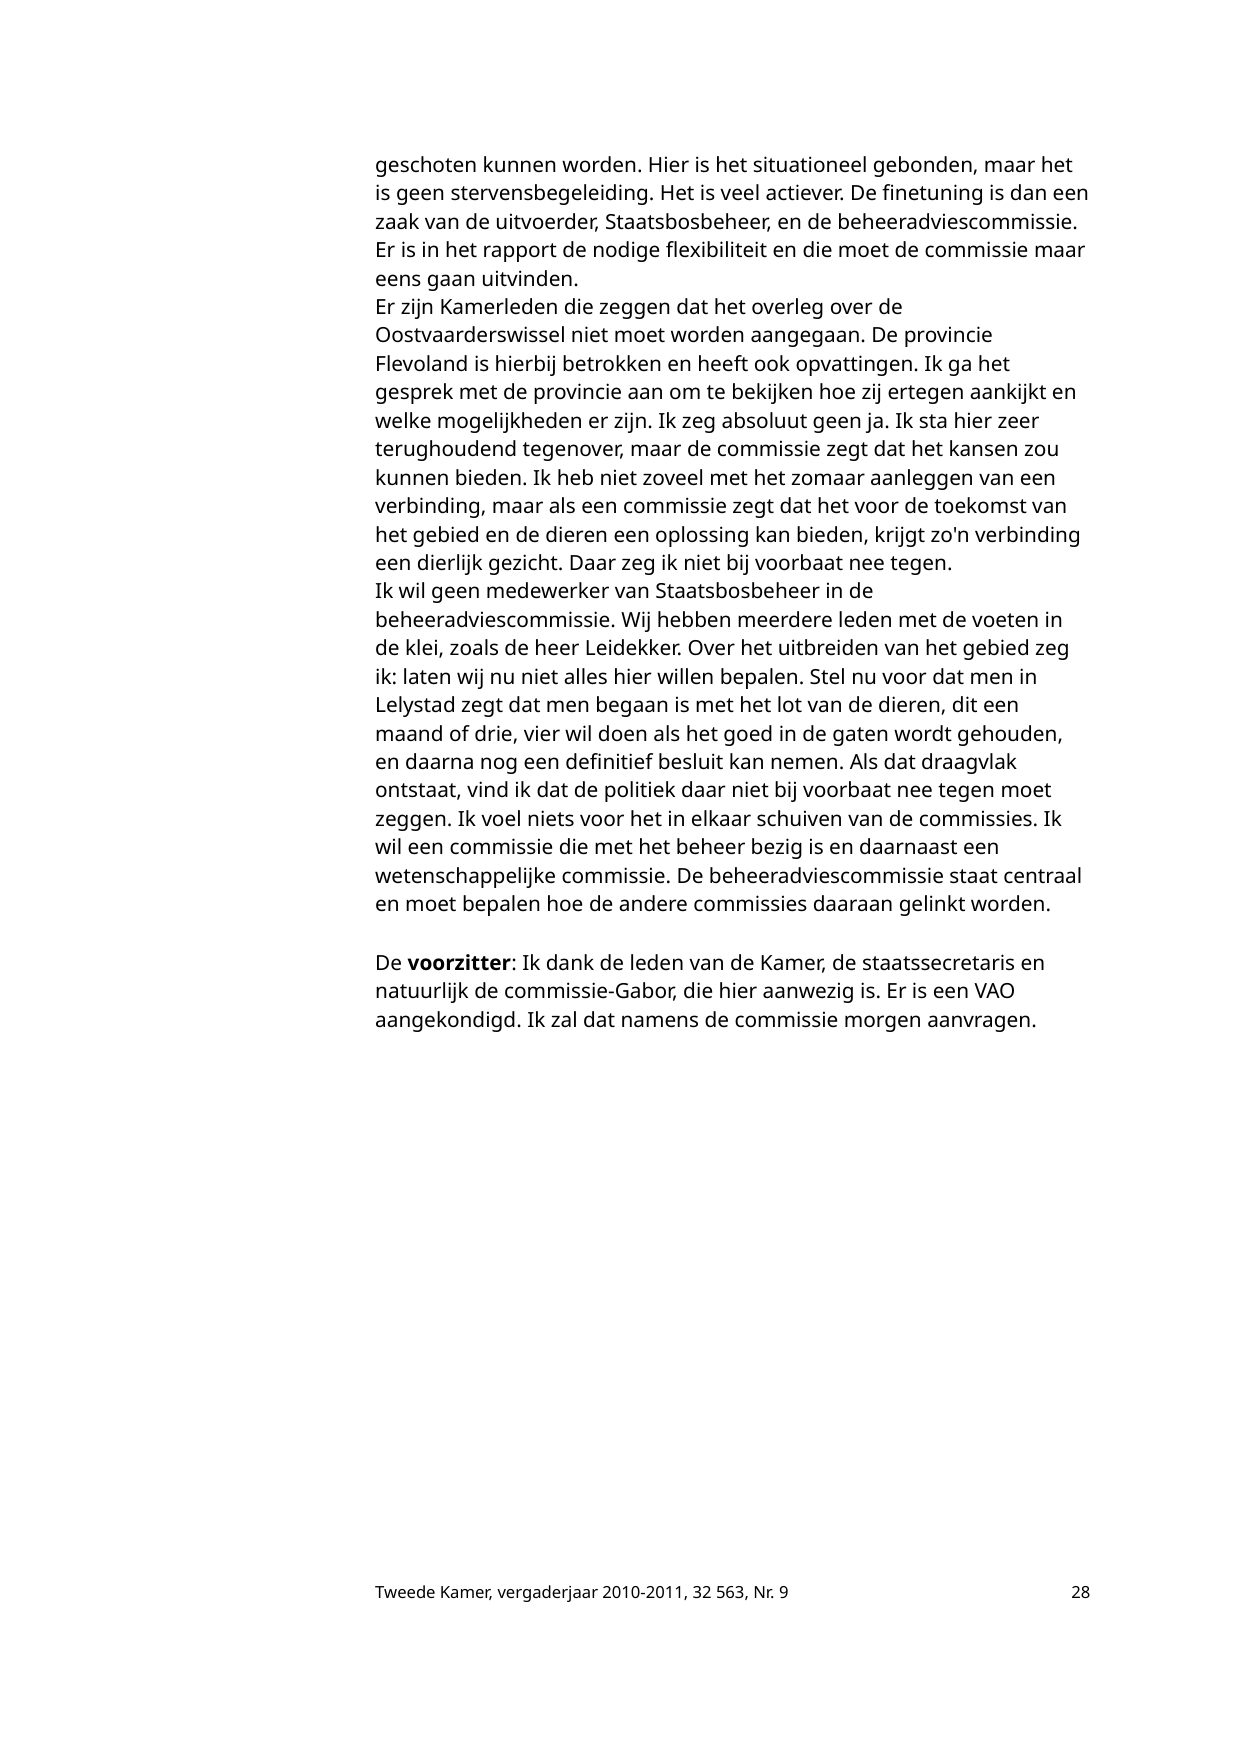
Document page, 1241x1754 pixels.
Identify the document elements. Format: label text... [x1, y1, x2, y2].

text Er zijn Kamerleden die zeggen dat het overleg over de Oostvaarderswissel niet moet worden aangegaan. De provincie Flevoland is hierbij betrokken en heeft ook opvattingen. Ik ga het gesprek met de provincie aan om te bekijken hoe zij ertegen aankijkt en welke mogelijkheden er zijn. Ik zeg absoluut geen ja. Ik sta hier zeer terughoudend tegenover, maar de commissie zegt dat het kansen zou kunnen bieden. Ik heb niet zoveel met het zomaar aanleggen van een verbinding, maar als een commissie zegt dat het voor de toekomst van het gebied en de dieren een oplossing kan bieden, krijgt zo'n verbinding een dierlijk gezicht. Daar zeg ik niet bij voorbaat nee tegen. [375, 292, 1090, 577]
text De voorzitter: Ik dank de leden van de Kamer, de staatssecretaris en natuurlijk de commissie-Gabor, die hier aanwezig is. Er is een VAO aangekondigd. Ik zal dat namens de commissie morgen aanvragen. [375, 948, 1090, 1033]
text Ik wil geen medewerker van Staatsbosbeheer in de beheeradviescommissie. Wij hebben meerdere leden met de voeten in de klei, zoals de heer Leidekker. Over het uitbreiden van het gebied zeg ik: laten wij nu niet alles hier willen bepalen. Stel nu voor dat men in Lelystad zegt dat men begaan is met het lot van de dieren, dit een maand of drie, vier wil doen als het goed in de gaten wordt gehouden, en daarna nog een definitief besluit kan nemen. Als dat draagvlak ontstaat, vind ik dat de politiek daar niet bij voorbaat nee tegen moet zeggen. Ik voel niets voor het in elkaar schuiven van de commissies. Ik wil een commissie die met het beheer bezig is en daarnaast een wetenschappelijke commissie. De beheeradviescommissie staat centraal en moet bepalen hoe de andere commissies daaraan gelinkt worden. [375, 577, 1090, 918]
text geschoten kunnen worden. Hier is het situationeel gebonden, maar het is geen stervensbegeleiding. Het is veel actiever. De finetuning is dan een zaak van de uitvoerder, Staatsbosbeheer, en de beheeradviescommissie. Er is in het rapport de nodige flexibiliteit en die moet de commissie maar eens gaan uitvinden. [375, 150, 1090, 292]
